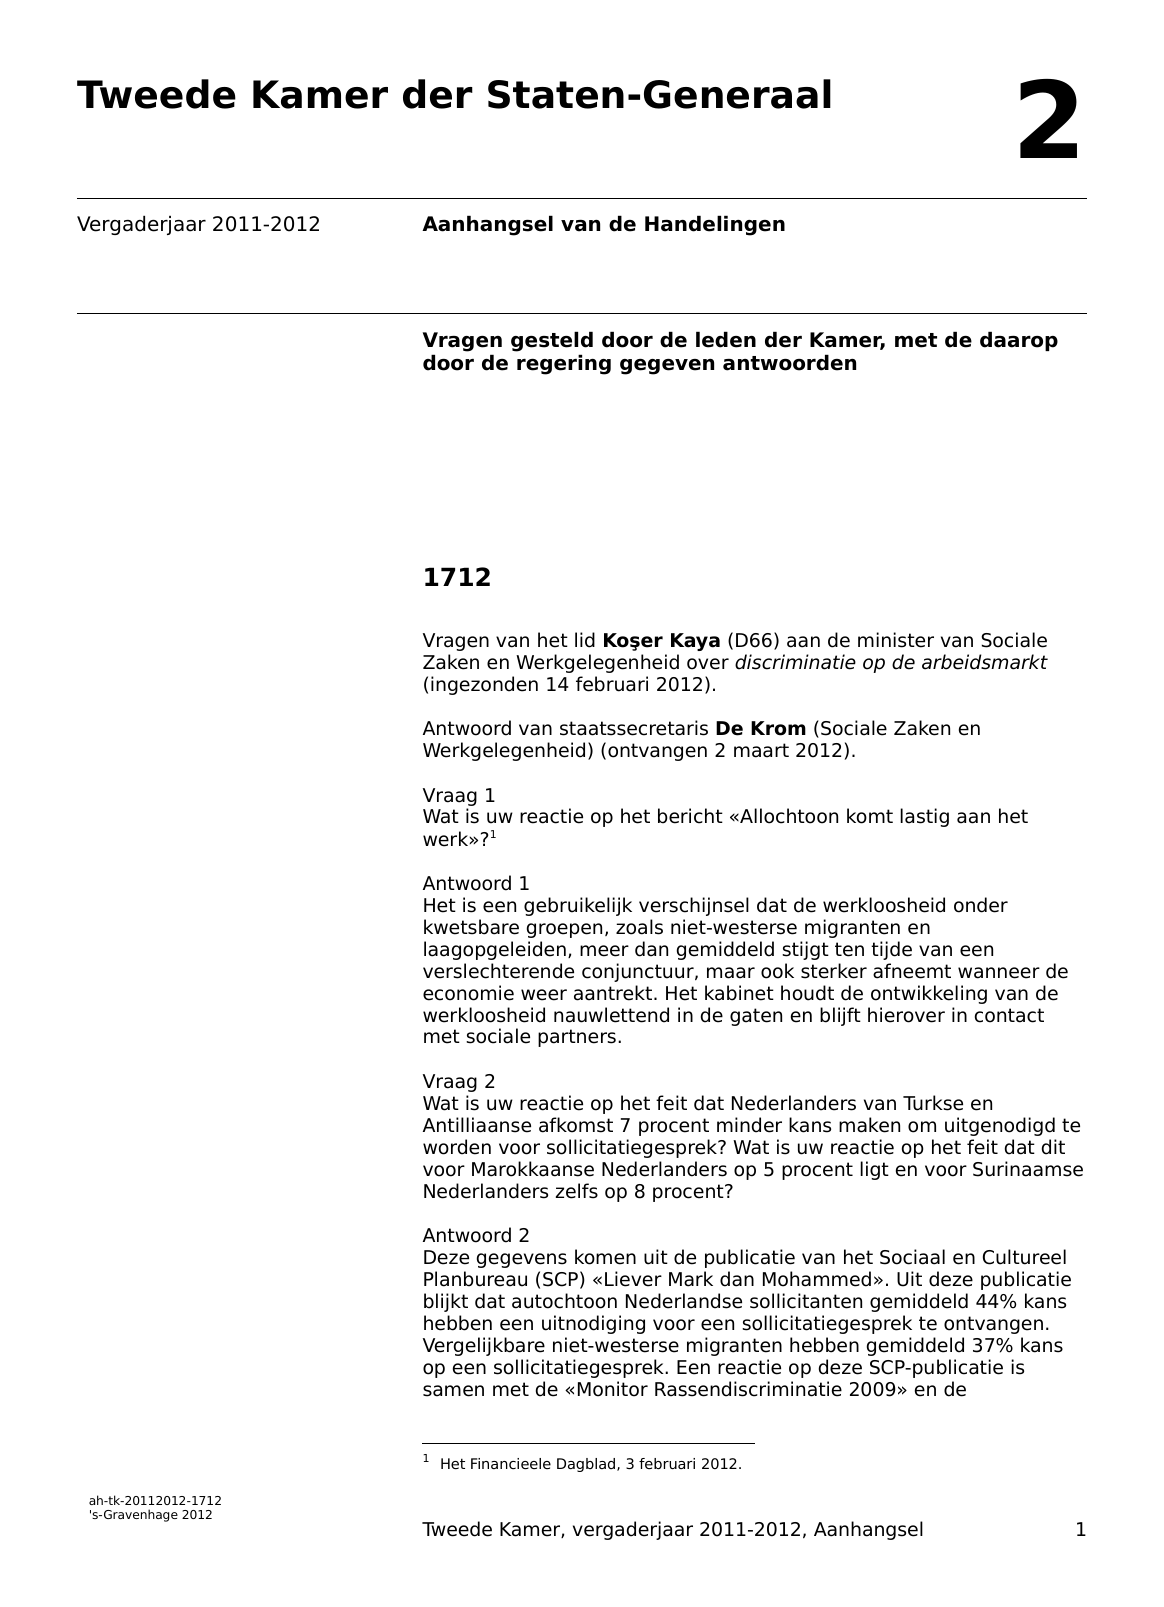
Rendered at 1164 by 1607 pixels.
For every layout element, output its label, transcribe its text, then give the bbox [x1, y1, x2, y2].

text Vragen van het lid Koşer Kaya (D66) aan de minister van Sociale Zaken en Werkgelegenheid over discriminatie op de arbeidsmarkt (ingezonden 14 februari 2012). [422, 630, 1087, 696]
table_cell Aanhangsel van de Handelingen [422, 199, 1087, 313]
text Het Financieele Dagblad, 3 februari 2012. [422, 1452, 1087, 1474]
text Wat is uw reactie op het bericht «Allochtoon komt lastig aan het werk»? [422, 806, 1087, 850]
text Wat is uw reactie op het feit dat Nederlanders van Turkse en Antilliaanse afkomst 7 procent minder kans maken om uitgenodigd te worden voor sollicitatiegesprek? Wat is uw reactie op het feit dat dit voor Marokkaanse Nederlanders op 5 procent ligt en voor Surinaamse Nederlanders zelfs op 8 procent? [422, 1093, 1087, 1202]
text ah-tk-20112012-1712 [88, 1494, 323, 1508]
table_cell [77, 314, 422, 375]
text 1712 [422, 563, 1087, 592]
text Antwoord van staatssecretaris De Krom (Sociale Zaken en Werkgelegenheid) (ontvangen 2 maart 2012). [422, 718, 1087, 762]
text Vraag 1 [422, 784, 1087, 806]
table_cell Vragen gesteld door de leden der Kamer, met de daarop door de regering gegeven antwoorden [422, 314, 1087, 375]
text Vraag 2 [422, 1071, 1087, 1093]
text Deze gegevens komen uit de publicatie van het Sociaal en Cultureel Planbureau (SCP) «Liever Mark dan Mohammed». Uit deze publicatie blijkt dat autochtoon Nederlandse sollicitanten gemiddeld 44% kans hebben een uitnodiging voor een sollicitatiegesprek te ontvangen. Vergelijkbare niet-westerse migranten hebben gemiddeld 37% kans op een sollicitatiegesprek. Een reactie op deze SCP-publicatie is samen met de «Monitor Rassendiscriminatie 2009» en de [422, 1247, 1087, 1401]
text 's-Gravenhage 2012 [88, 1508, 323, 1522]
table_cell Vergaderjaar 2011-2012 [77, 199, 422, 313]
text Het is een gebruikelijk verschijnsel dat de werkloosheid onder kwetsbare groepen, zoals niet-westerse migranten en laagopgeleiden, meer dan gemiddeld stijgt ten tijde van een verslechterende conjunctuur, maar ook sterker afneemt wanneer de economie weer aantrekt. Het kabinet houdt de ontwikkeling van de werkloosheid nauwlettend in de gaten en blijft hierover in contact met sociale partners. [422, 894, 1087, 1048]
text Antwoord 2 [422, 1225, 1087, 1247]
table_header Tweede Kamer der Staten-Generaal [77, 59, 886, 198]
text Antwoord 1 [422, 873, 1087, 894]
table_header 2 [886, 59, 1087, 198]
